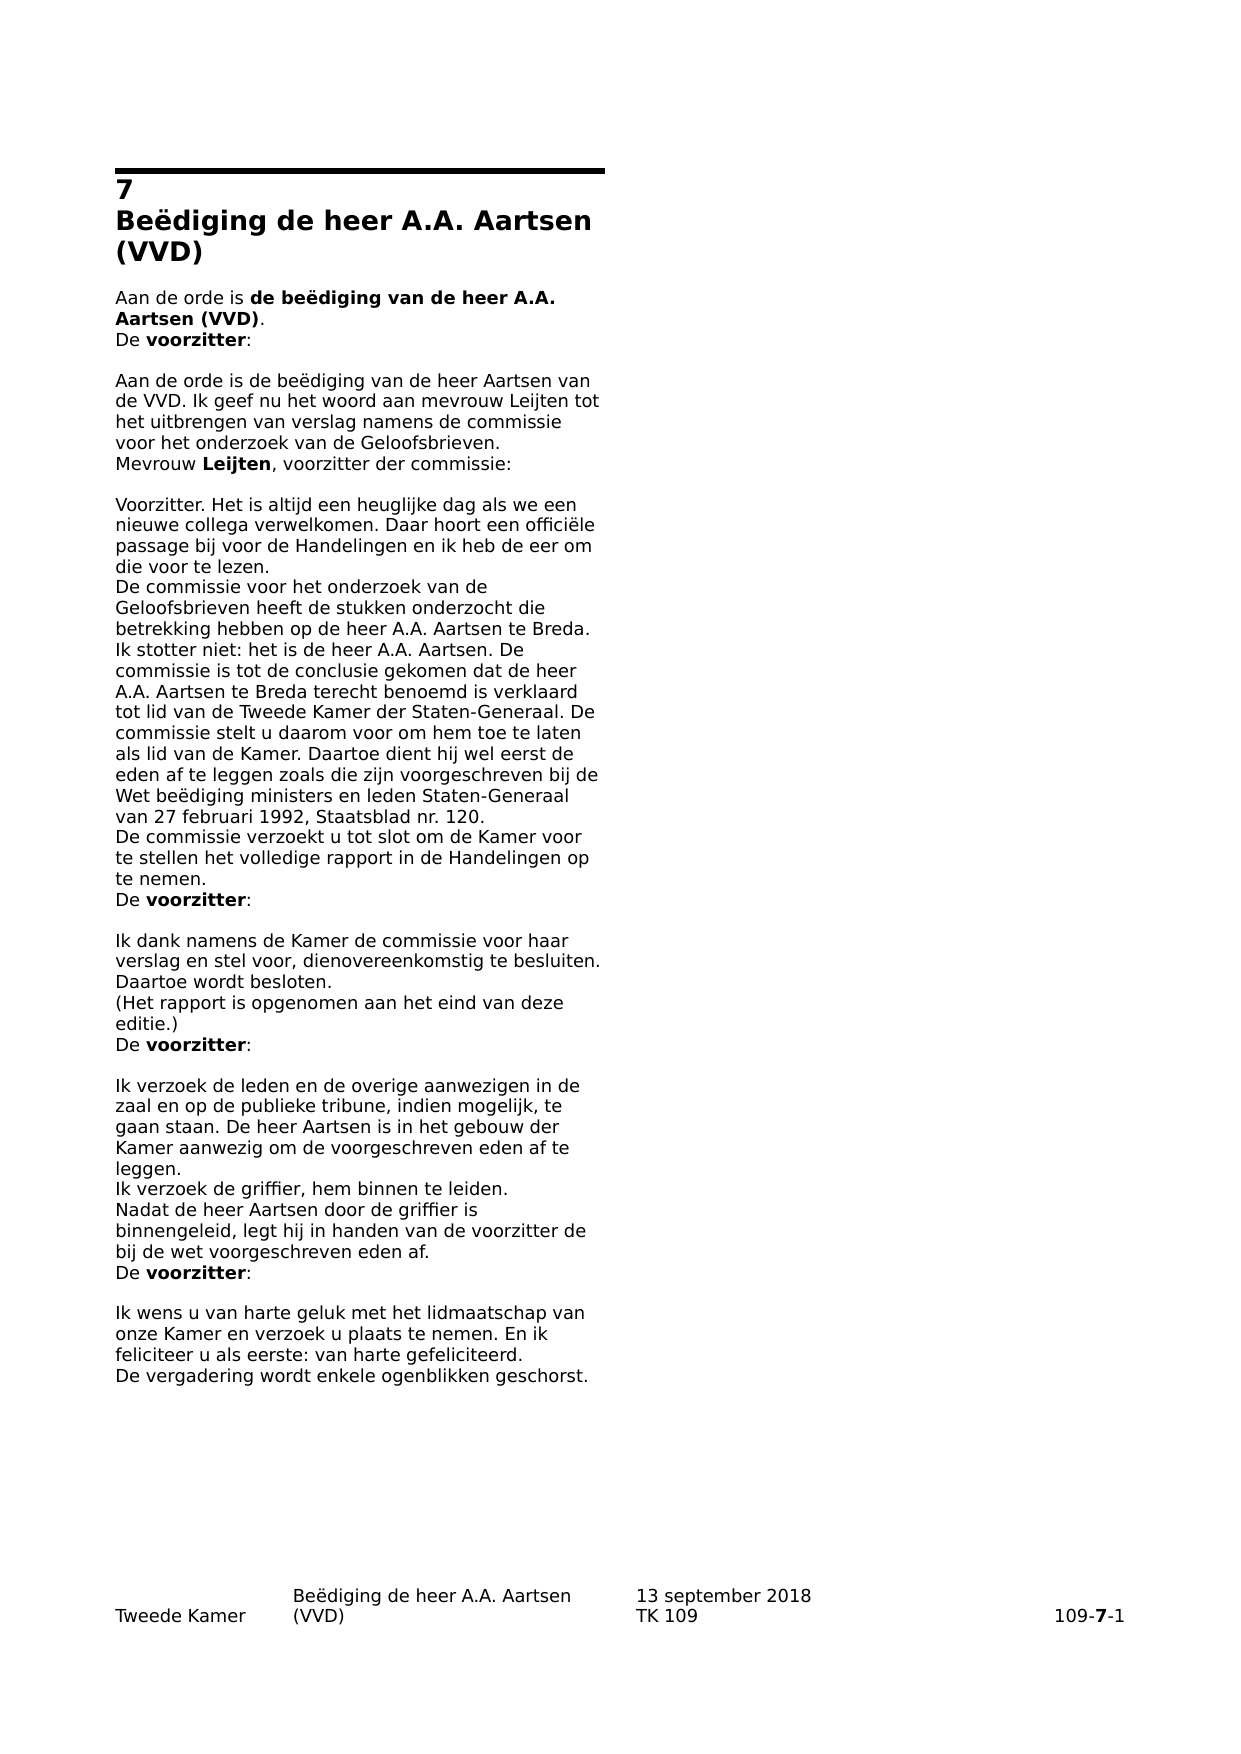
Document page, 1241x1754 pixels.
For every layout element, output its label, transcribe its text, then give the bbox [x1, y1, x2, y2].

text Mevrouw Leijten, voorzitter der commissie: [115, 453, 605, 474]
text Ik verzoek de griffier, hem binnen te leiden. [115, 1179, 605, 1200]
text De voorzitter: [115, 1034, 605, 1055]
text De vergadering wordt enkele ogenblikken geschorst. [115, 1365, 605, 1386]
text Daartoe wordt besloten. [115, 972, 605, 993]
text Aan de orde is de beëdiging van de heer A.A. Aartsen (VVD). [115, 288, 605, 330]
text De commissie voor het onderzoek van de Geloofsbrieven heeft de stukken onderzocht die betrekking hebben op de heer A.A. Aartsen te Breda. Ik stotter niet: het is de heer A.A. Aartsen. De commissie is tot de conclusie gekomen dat de heer A.A. Aartsen te Breda terecht benoemd is verklaard tot lid van de Tweede Kamer der Staten-Generaal. De commissie stelt u daarom voor om hem toe te laten als lid van de Kamer. Daartoe dient hij wel eerst de eden af te leggen zoals die zijn voorgeschreven bij de Wet beëdiging ministers en leden Staten-Generaal van 27 februari 1992, Staatsblad nr. 120. [115, 577, 605, 827]
text (Het rapport is opgenomen aan het eind van deze editie.) [115, 993, 605, 1034]
text Aan de orde is de beëdiging van de heer Aartsen van de VVD. Ik geef nu het woord aan mevrouw Leijten tot het uitbrengen van verslag namens de commissie voor het onderzoek van de Geloofsbrieven. [115, 371, 605, 453]
text Nadat de heer Aartsen door de griffier is binnengeleid, legt hij in handen van de voorzitter de bij de wet voorgeschreven eden af. [115, 1200, 605, 1262]
title 7 Beëdiging de heer A.A. Aartsen (VVD) [115, 174, 605, 268]
text De voorzitter: [115, 1262, 605, 1283]
text Ik verzoek de leden en de overige aanwezigen in de zaal en op de publieke tribune, indien mogelijk, te gaan staan. De heer Aartsen is in het gebouw der Kamer aanwezig om de voorgeschreven eden af te leggen. [115, 1075, 605, 1179]
text Voorzitter. Het is altijd een heuglijke dag als we een nieuwe collega verwelkomen. Daar hoort een officiële passage bij voor de Handelingen en ik heb de eer om die voor te lezen. [115, 494, 605, 577]
text De voorzitter: [115, 890, 605, 911]
text Ik dank namens de Kamer de commissie voor haar verslag en stel voor, dienovereenkomstig te besluiten. [115, 931, 605, 972]
text Ik wens u van harte geluk met het lidmaatschap van onze Kamer en verzoek u plaats te nemen. En ik feliciteer u als eerste: van harte gefeliciteerd. [115, 1303, 605, 1365]
text De commissie verzoekt u tot slot om de Kamer voor te stellen het volledige rapport in de Handelingen op te nemen. [115, 827, 605, 890]
text De voorzitter: [115, 330, 605, 351]
